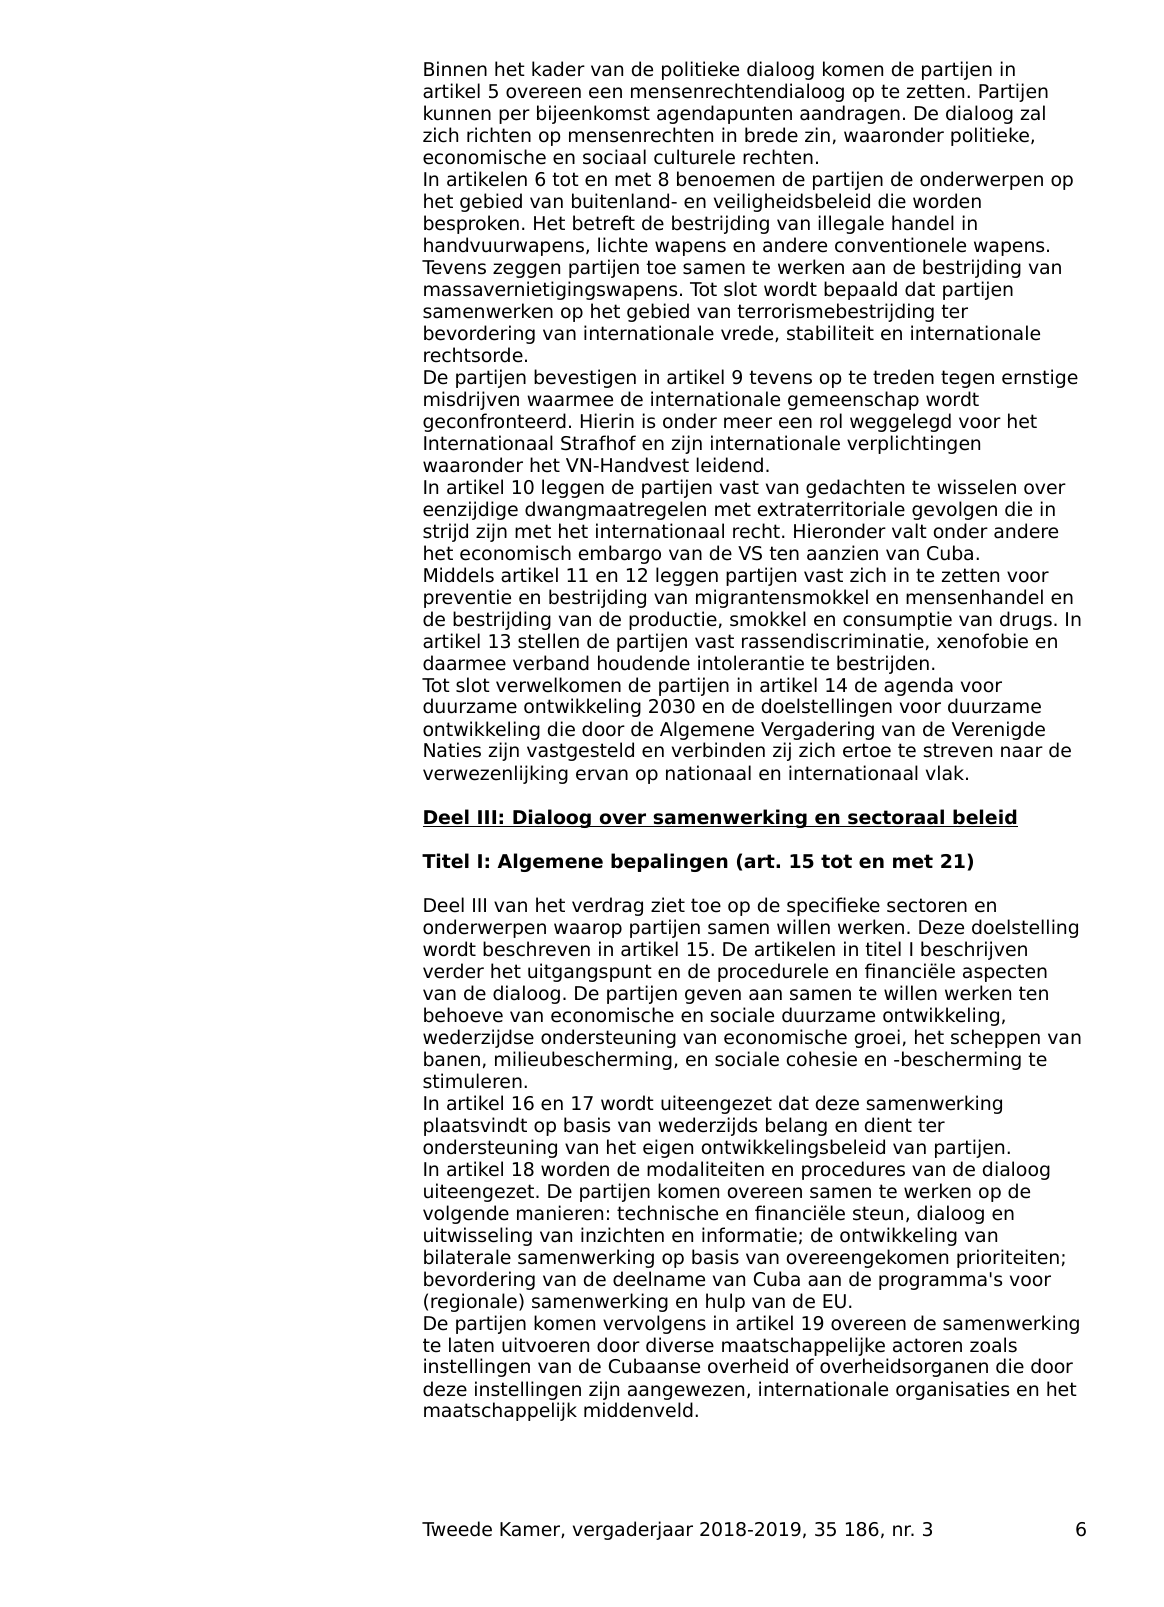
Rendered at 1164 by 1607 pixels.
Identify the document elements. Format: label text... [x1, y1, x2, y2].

text Middels artikel 11 en 12 leggen partijen vast zich in te zetten voor preventie en bestrijding van migrantensmokkel en mensenhandel en de bestrijding van de productie, smokkel en consumptie van drugs. In artikel 13 stellen de partijen vast rassendiscriminatie, xenofobie en daarmee verband houdende intolerantie te bestrijden. [422, 564, 1087, 674]
text In artikel 18 worden de modaliteiten en procedures van de dialoog uiteengezet. De partijen komen overeen samen te werken op de volgende manieren: technische en financiële steun, dialoog en uitwisseling van inzichten en informatie; de ontwikkeling van bilaterale samenwerking op basis van overeengekomen prioriteiten; bevordering van de deelname van Cuba aan de programma's voor (regionale) samenwerking en hulp van de EU. [422, 1159, 1087, 1312]
text In artikelen 6 tot en met 8 benoemen de partijen de onderwerpen op het gebied van buitenland- en veiligheidsbeleid die worden besproken. Het betreft de bestrijding van illegale handel in handvuurwapens, lichte wapens en andere conventionele wapens. Tevens zeggen partijen toe samen te werken aan de bestrijding van massavernietigingswapens. Tot slot wordt bepaald dat partijen samenwerken op het gebied van terrorismebestrijding ter bevordering van internationale vrede, stabiliteit en internationale rechtsorde. [422, 169, 1087, 367]
text Deel III van het verdrag ziet toe op de specifieke sectoren en onderwerpen waarop partijen samen willen werken. Deze doelstelling wordt beschreven in artikel 15. De artikelen in titel I beschrijven verder het uitgangspunt en de procedurele en financiële aspecten van de dialoog. De partijen geven aan samen te willen werken ten behoeve van economische en sociale duurzame ontwikkeling, wederzijdse ondersteuning van economische groei, het scheppen van banen, milieubescherming, en sociale cohesie en -bescherming te stimuleren. [422, 895, 1087, 1093]
text In artikel 16 en 17 wordt uiteengezet dat deze samenwerking plaatsvindt op basis van wederzijds belang en dient ter ondersteuning van het eigen ontwikkelingsbeleid van partijen. [422, 1093, 1087, 1159]
subtitle Deel III: Dialoog over samenwerking en sectoraal beleid [422, 807, 1087, 828]
subtitle Titel I: Algemene bepalingen (art. 15 tot en met 21) [422, 851, 1087, 873]
text Tot slot verwelkomen de partijen in artikel 14 de agenda voor duurzame ontwikkeling 2030 en de doelstellingen voor duurzame ontwikkeling die door de Algemene Vergadering van de Verenigde Naties zijn vastgesteld en verbinden zij zich ertoe te streven naar de verwezenlijking ervan op nationaal en internationaal vlak. [422, 674, 1087, 784]
text De partijen komen vervolgens in artikel 19 overeen de samenwerking te laten uitvoeren door diverse maatschappelijke actoren zoals instellingen van de Cubaanse overheid of overheidsorganen die door deze instellingen zijn aangewezen, internationale organisaties en het maatschappelijk middenveld. [422, 1312, 1087, 1422]
text De partijen bevestigen in artikel 9 tevens op te treden tegen ernstige misdrijven waarmee de internationale gemeenschap wordt geconfronteerd. Hierin is onder meer een rol weggelegd voor het Internationaal Strafhof en zijn internationale verplichtingen waaronder het VN-Handvest leidend. [422, 367, 1087, 477]
text Binnen het kader van de politieke dialoog komen de partijen in artikel 5 overeen een mensenrechtendialoog op te zetten. Partijen kunnen per bijeenkomst agendapunten aandragen. De dialoog zal zich richten op mensenrechten in brede zin, waaronder politieke, economische en sociaal culturele rechten. [422, 59, 1087, 169]
text In artikel 10 leggen de partijen vast van gedachten te wisselen over eenzijdige dwangmaatregelen met extraterritoriale gevolgen die in strijd zijn met het internationaal recht. Hieronder valt onder andere het economisch embargo van de VS ten aanzien van Cuba. [422, 477, 1087, 564]
